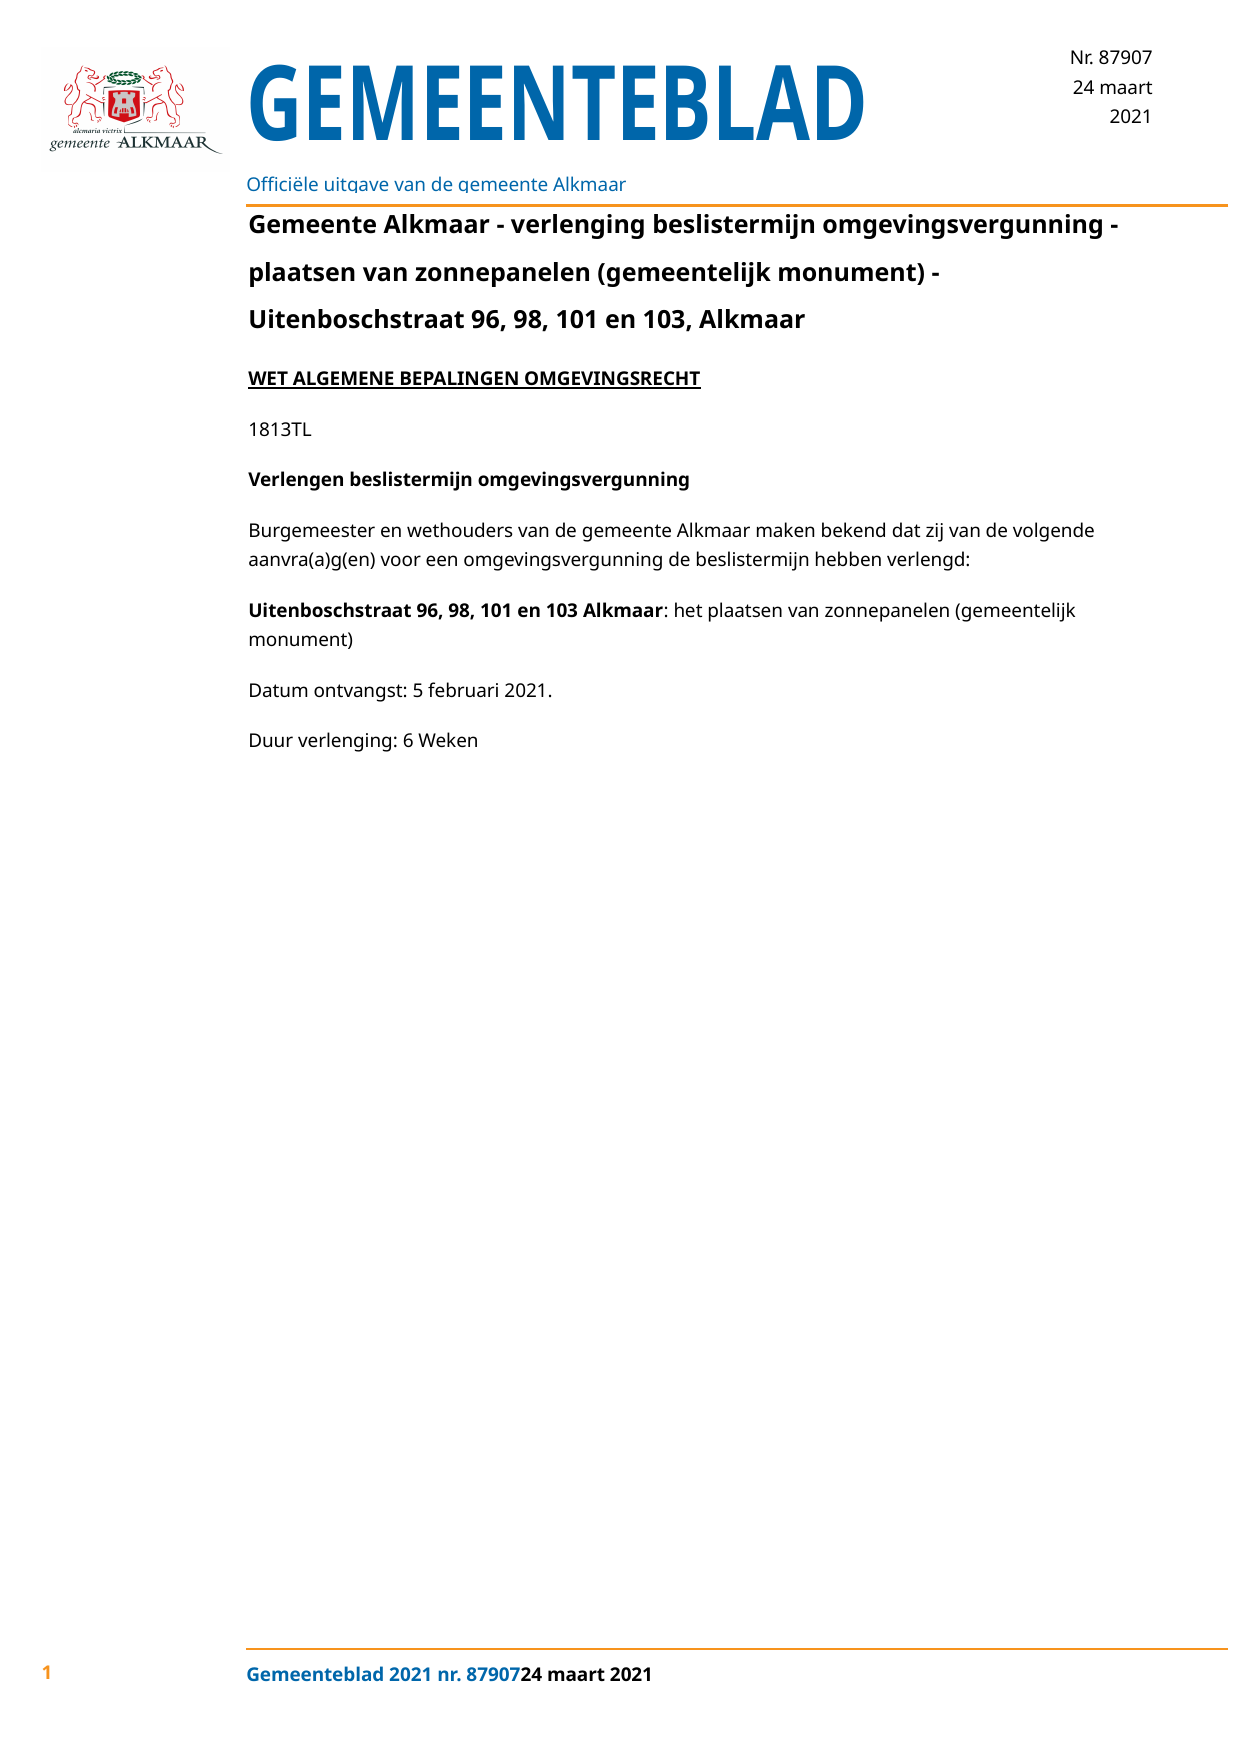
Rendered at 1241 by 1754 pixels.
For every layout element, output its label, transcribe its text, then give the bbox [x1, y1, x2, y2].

text Verlengen beslistermijn omgevingsvergunning [248, 466, 1152, 492]
text Uitenboschstraat 96, 98, 101 en 103 Alkmaar: het plaatsen van zonnepanelen (gemeentelijk monument) [248, 597, 1152, 652]
text Burgemeester en wethouders van de gemeente Alkmaar maken bekend dat zij van de volgende aanvra(a)g(en) voor een omgevingsvergunning de beslistermijn hebben verlengd: [248, 517, 1152, 572]
picture [41, 47, 231, 172]
text WET ALGEMENE BEPALINGEN OMGEVINGSRECHT [248, 366, 1152, 391]
text Gemeente Alkmaar - verlenging beslistermijn omgevingsvergunning - plaatsen van zonnepanelen (gemeentelijk monument) - Uitenboschstraat 96, 98, 101 en 103, Alkmaar [248, 207, 1152, 336]
text 1813TL [248, 416, 1152, 442]
text Datum ontvangst: 5 februari 2021. [248, 677, 1152, 702]
text Duur verlenging: 6 Weken [248, 727, 1152, 753]
